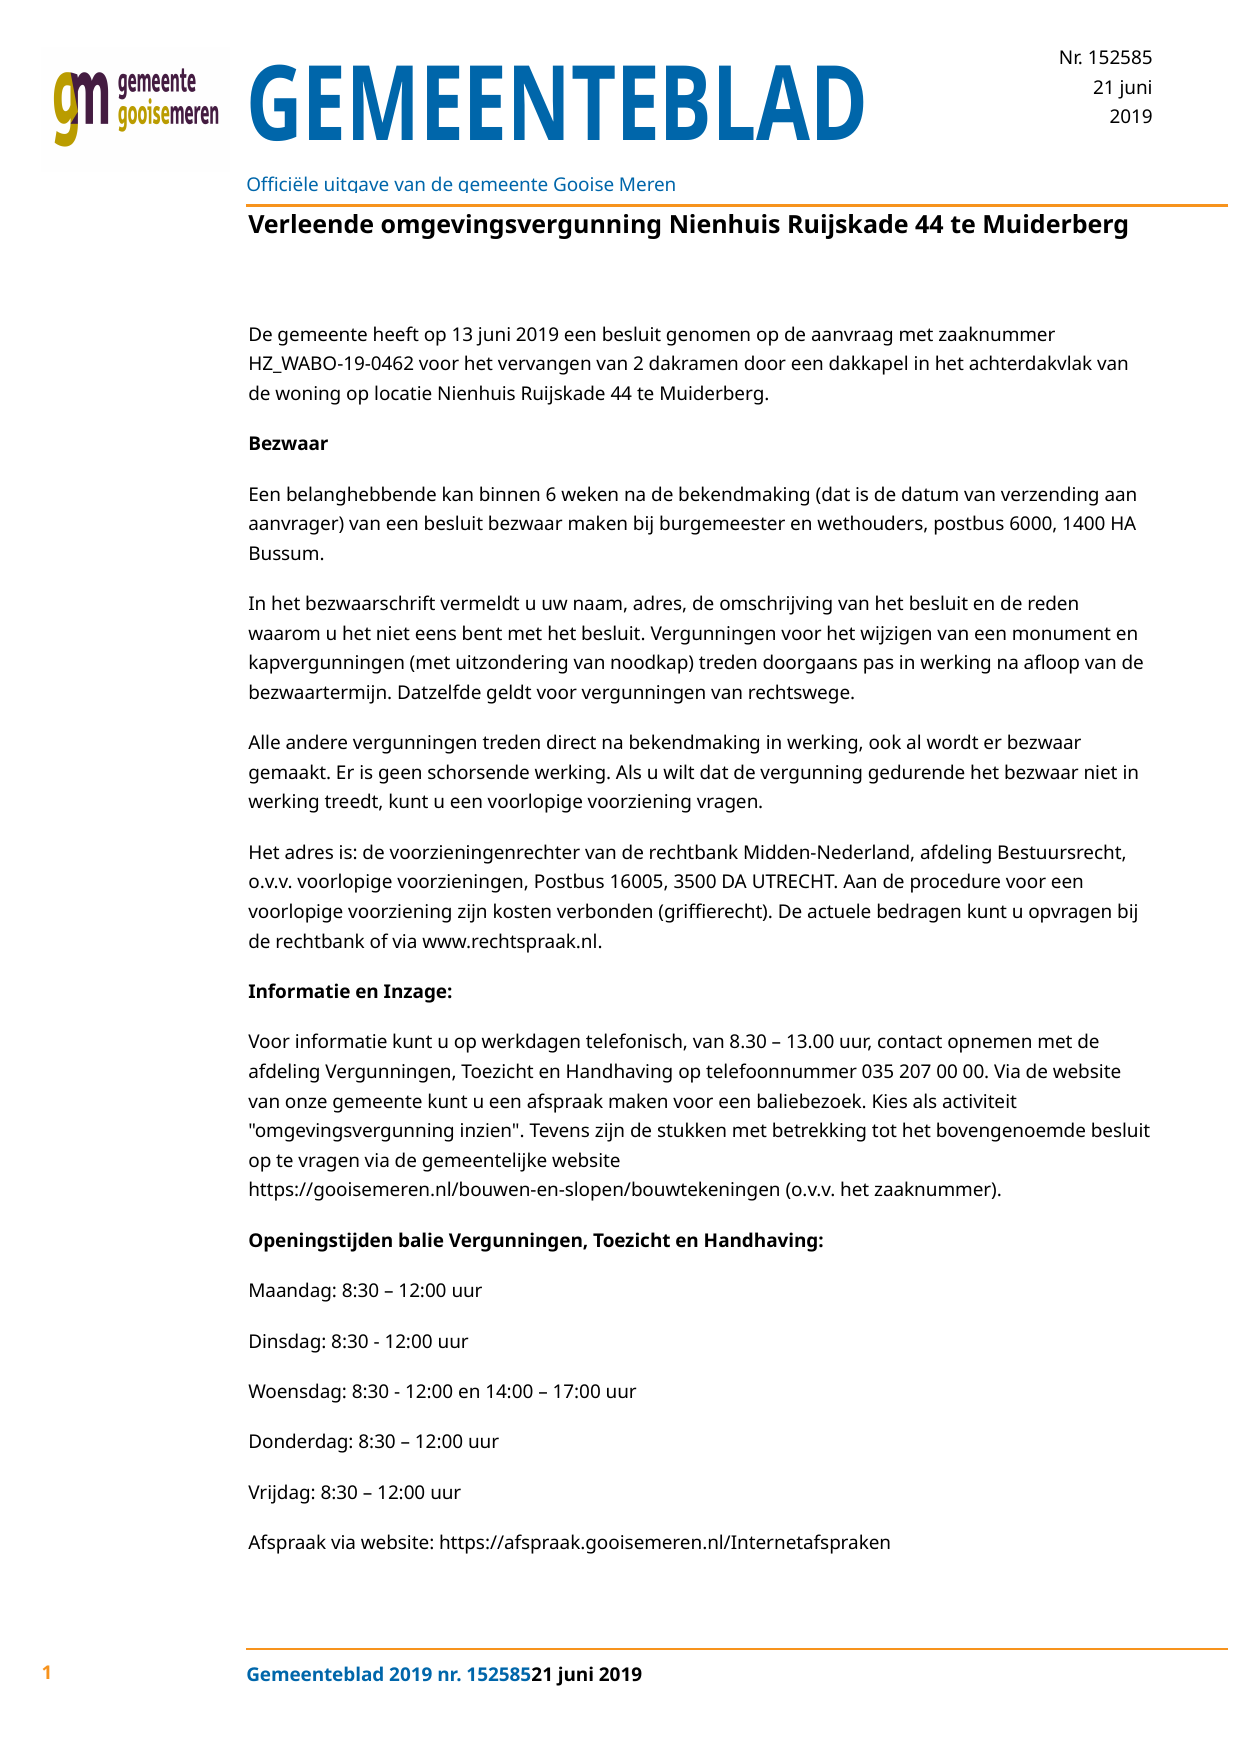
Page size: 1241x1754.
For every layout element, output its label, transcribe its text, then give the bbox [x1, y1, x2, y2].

text Voor informatie kunt u op werkdagen telefonisch, van 8.30 – 13.00 uur, contact opnemen met de afdeling Vergunningen, Toezicht en Handhaving op telefoonnummer 035 207 00 00. Via de website van onze gemeente kunt u een afspraak maken voor een baliebezoek. Kies als activiteit "omgevingsvergunning inzien". Tevens zijn de stukken met betrekking tot het bovengenoemde besluit op te vragen via de gemeentelijke website https://gooisemeren.nl/bouwen-en-slopen/bouwtekeningen (o.v.v. het zaaknummer). [248, 1029, 1152, 1202]
text Een belanghebbende kan binnen 6 weken na de bekendmaking (dat is de datum van verzending aan aanvrager) van een besluit bezwaar maken bij burgemeester en wethouders, postbus 6000, 1400 HA Bussum. [248, 481, 1152, 566]
text Het adres is: de voorzieningenrechter van de rechtbank Midden-Nederland, afdeling Bestuursrecht, o.v.v. voorlopige voorzieningen, Postbus 16005, 3500 DA UTRECHT. Aan de procedure voor een voorlopige voorziening zijn kosten verbonden (griffierecht). De actuele bedragen kunt u opvragen bij de rechtbank of via www.rechtspraak.nl. [248, 839, 1152, 953]
picture [41, 47, 231, 172]
text Donderdag: 8:30 – 12:00 uur [248, 1429, 1152, 1454]
text Openingstijden balie Vergunningen, Toezicht en Handhaving: [248, 1227, 1152, 1253]
text In het bezwaarschrift vermeldt u uw naam, adres, de omschrijving van het besluit en de reden waarom u het niet eens bent met het besluit. Vergunningen voor het wijzigen van een monument en kapvergunningen (met uitzondering van noodkap) treden doorgaans pas in werking na afloop van de bezwaartermijn. Datzelfde geldt voor vergunningen van rechtswege. [248, 590, 1152, 705]
text Woensdag: 8:30 - 12:00 en 14:00 – 17:00 uur [248, 1378, 1152, 1404]
text Dinsdag: 8:30 - 12:00 uur [248, 1328, 1152, 1353]
text Verleende omgevingsvergunning Nienhuis Ruijskade 44 te Muiderberg [248, 207, 1152, 241]
text De gemeente heeft op 13 juni 2019 een besluit genomen op de aanvraag met zaaknummer HZ_WABO-19-0462 voor het vervangen van 2 dakramen door een dakkapel in het achterdakvlak van de woning op locatie Nienhuis Ruijskade 44 te Muiderberg. [248, 321, 1152, 406]
text Vrijdag: 8:30 – 12:00 uur [248, 1479, 1152, 1505]
text Bezwaar [248, 430, 1152, 456]
text Alle andere vergunningen treden direct na bekendmaking in werking, ook al wordt er bezwaar gemaakt. Er is geen schorsende werking. Als u wilt dat de vergunning gedurende het bezwaar niet in werking treedt, kunt u een voorlopige voorziening vragen. [248, 729, 1152, 814]
text Maandag: 8:30 – 12:00 uur [248, 1277, 1152, 1303]
text Afspraak via website: https://afspraak.gooisemeren.nl/Internetafspraken [248, 1529, 1152, 1555]
text Informatie en Inzage: [248, 978, 1152, 1004]
